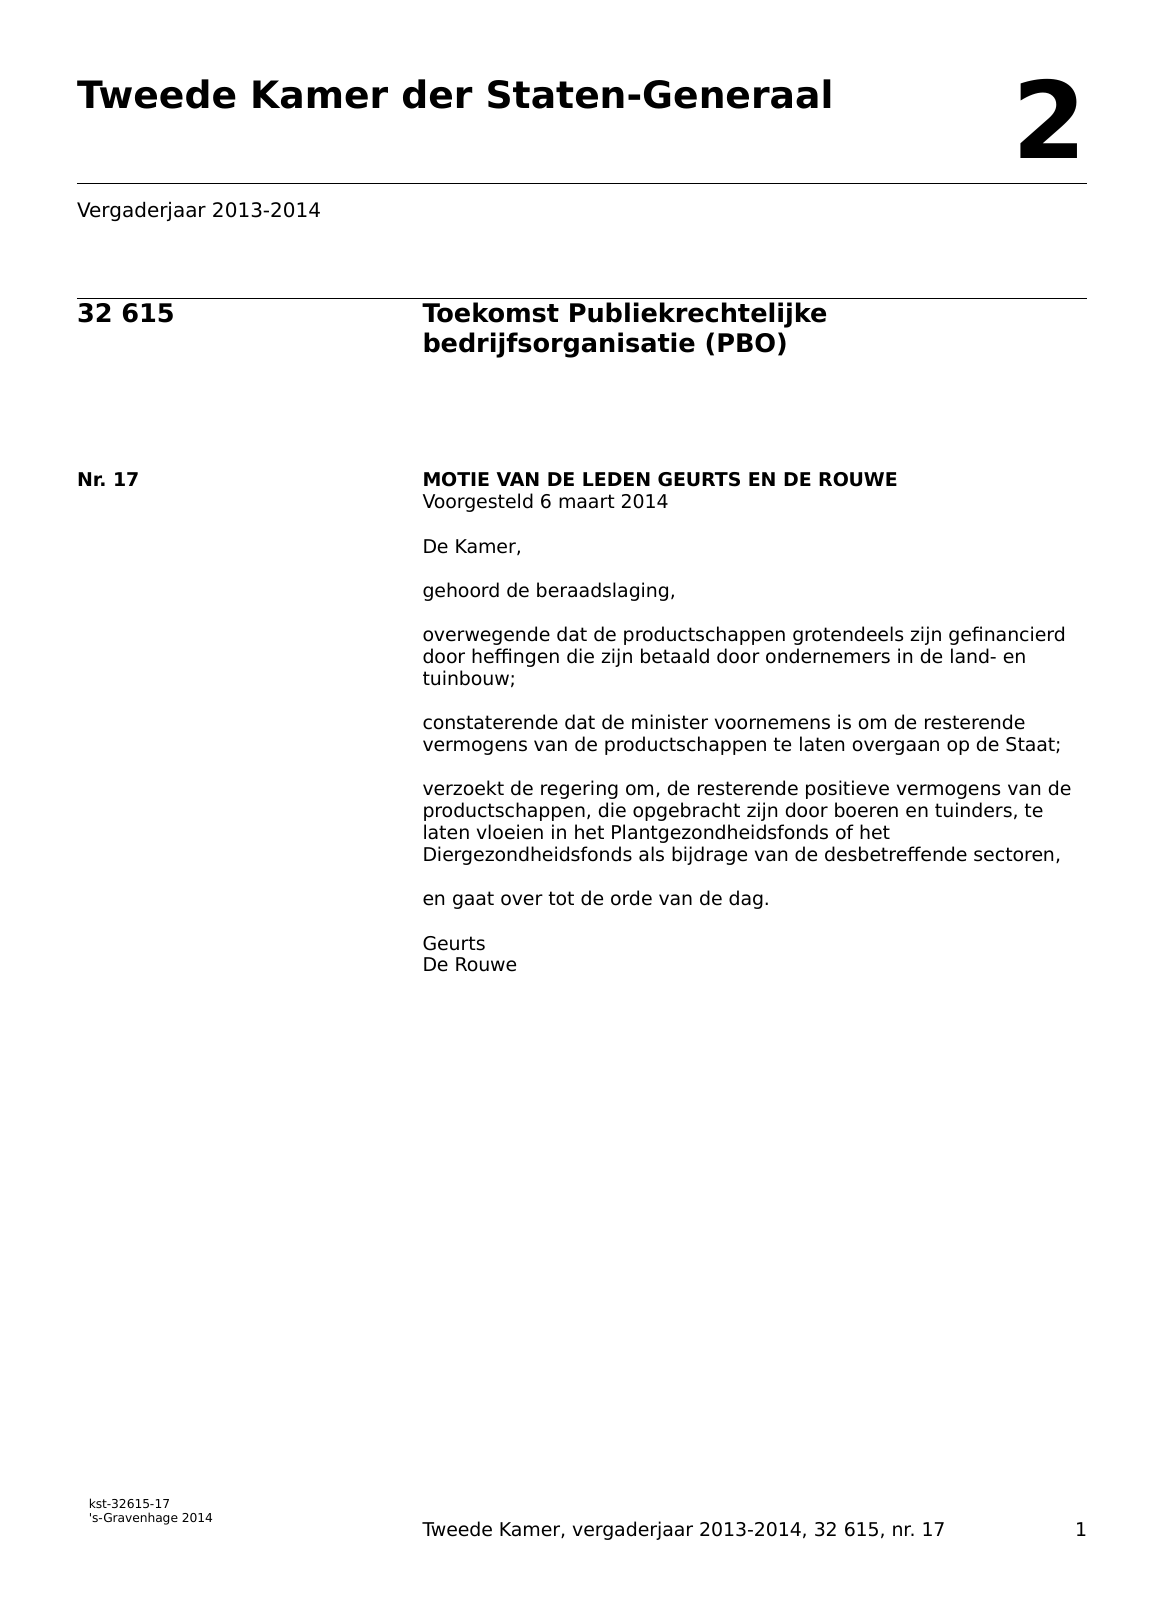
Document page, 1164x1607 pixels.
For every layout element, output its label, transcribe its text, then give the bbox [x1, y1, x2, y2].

subtitle 32 615 Toekomst Publiekrechtelijke bedrijfsorganisatie (PBO) [77, 299, 1087, 358]
text constaterende dat de minister voornemens is om de resterende vermogens van de productschappen te laten overgaan op de Staat; [422, 712, 1087, 756]
text kst-32615-17 [88, 1497, 323, 1511]
text verzoekt de regering om, de resterende positieve vermogens van de productschappen, die opgebracht zijn door boeren en tuinders, te laten vloeien in het Plantgezondheidsfonds of het Diergezondheidsfonds als bijdrage van de desbetreffende sectoren, [422, 778, 1087, 866]
text 's-Gravenhage 2014 [88, 1511, 323, 1525]
text De Kamer, [422, 536, 1087, 557]
subtitle Nr. 17 MOTIE VAN DE LEDEN GEURTS EN DE ROUWE [77, 469, 1087, 491]
text Geurts [422, 932, 1087, 954]
text De Rouwe [422, 954, 1087, 976]
text gehoord de beraadslaging, [422, 580, 1087, 602]
text Voorgesteld 6 maart 2014 [422, 491, 1087, 513]
text en gaat over tot de orde van de dag. [422, 888, 1087, 910]
table_header Tweede Kamer der Staten-Generaal [77, 59, 886, 183]
table_header 2 [886, 59, 1087, 183]
text overwegende dat de productschappen grotendeels zijn gefinancierd door heffingen die zijn betaald door ondernemers in de land- en tuinbouw; [422, 624, 1087, 690]
table_cell Vergaderjaar 2013-2014 [77, 184, 1087, 298]
